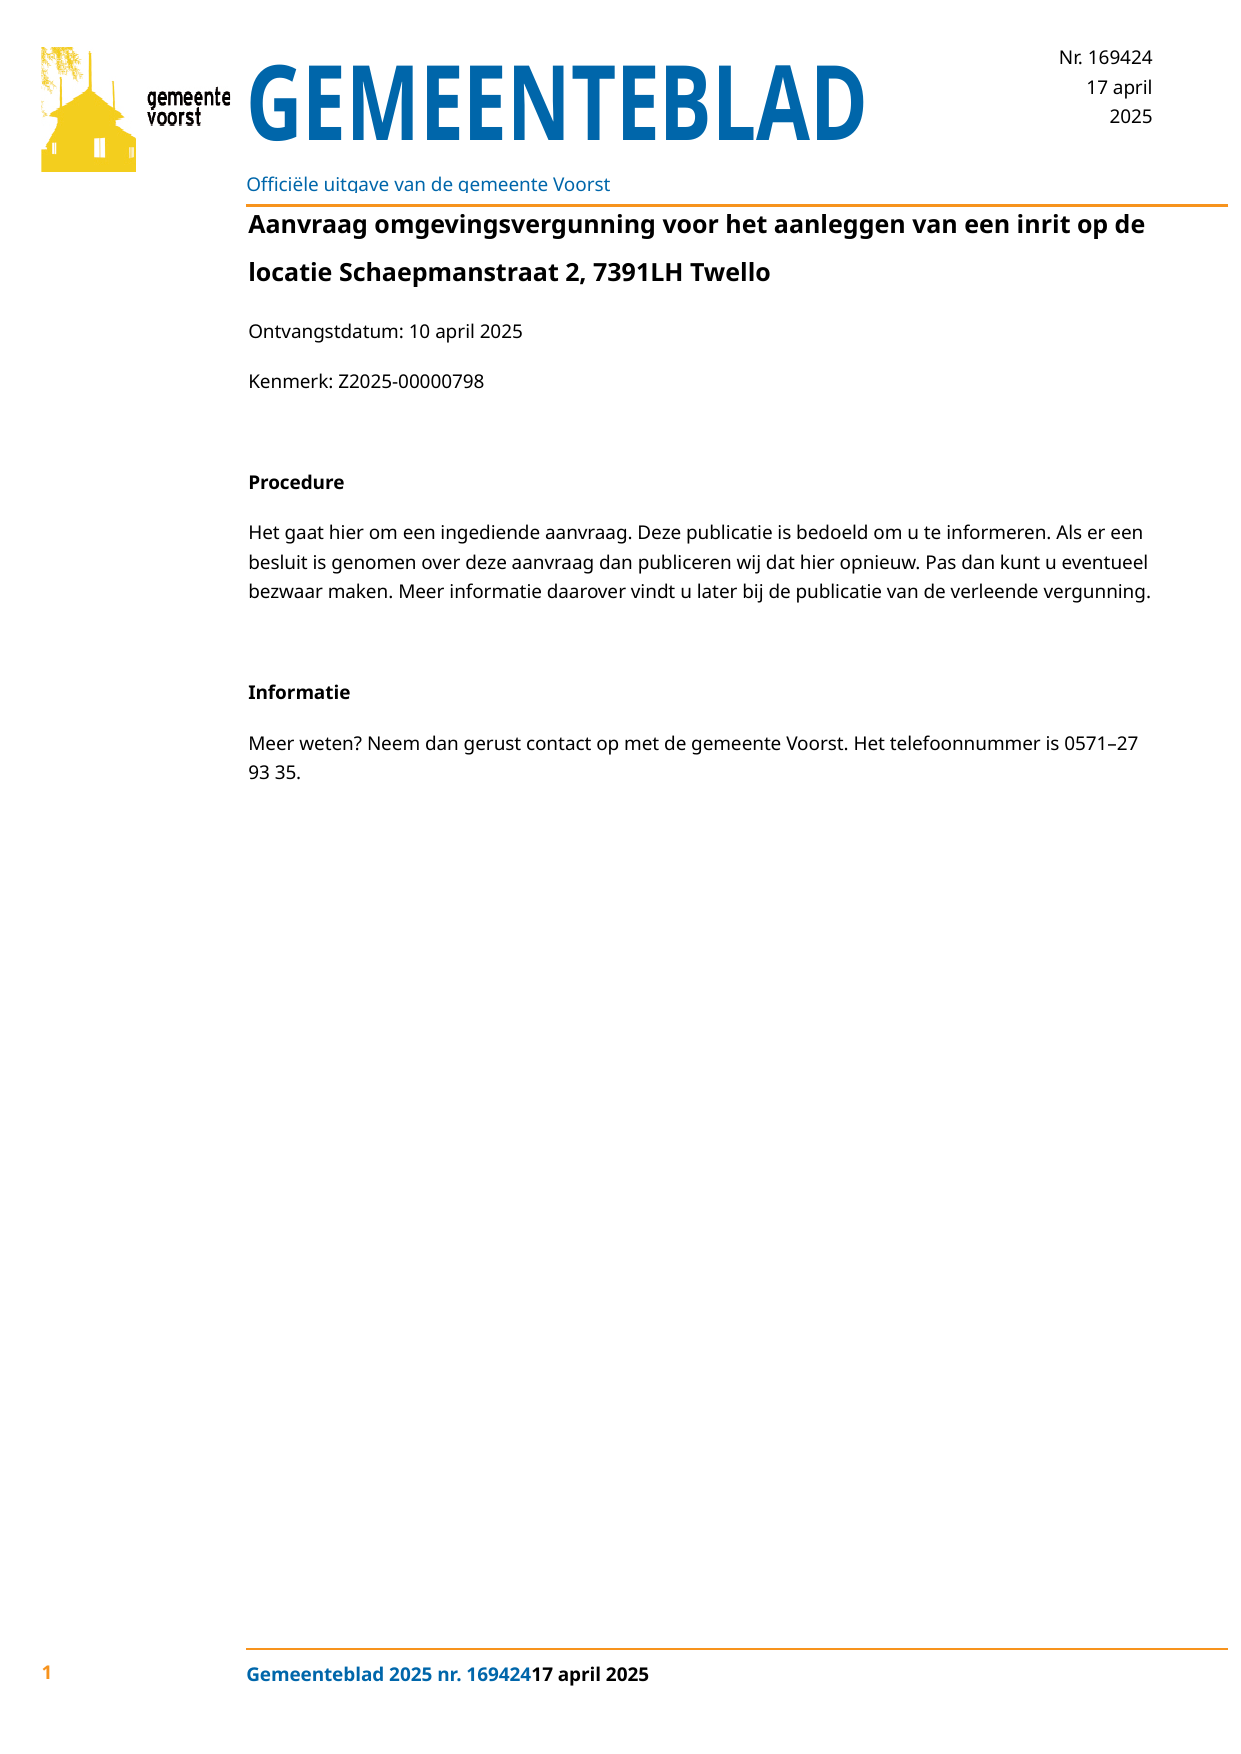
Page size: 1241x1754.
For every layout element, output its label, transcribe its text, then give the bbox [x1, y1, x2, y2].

text Ontvangstdatum: 10 april 2025 [248, 318, 1152, 344]
picture [41, 47, 231, 172]
text Informatie [248, 679, 1152, 705]
text Aanvraag omgevingsvergunning voor het aanleggen van een inrit op de locatie Schaepmanstraat 2, 7391LH Twello [248, 207, 1152, 288]
text Het gaat hier om een ingediende aanvraag. Deze publicatie is bedoeld om u te informeren. Als er een besluit is genomen over deze aanvraag dan publiceren wij dat hier opnieuw. Pas dan kunt u eventueel bezwaar maken. Meer informatie daarover vindt u later bij de publicatie van de verleende vergunning. [248, 519, 1152, 604]
text Meer weten? Neem dan gerust contact op met de gemeente Voorst. Het telefoonnummer is 0571–27 93 35. [248, 730, 1152, 785]
text Kenmerk: Z2025-00000798 [248, 368, 1152, 394]
text Procedure [248, 469, 1152, 495]
